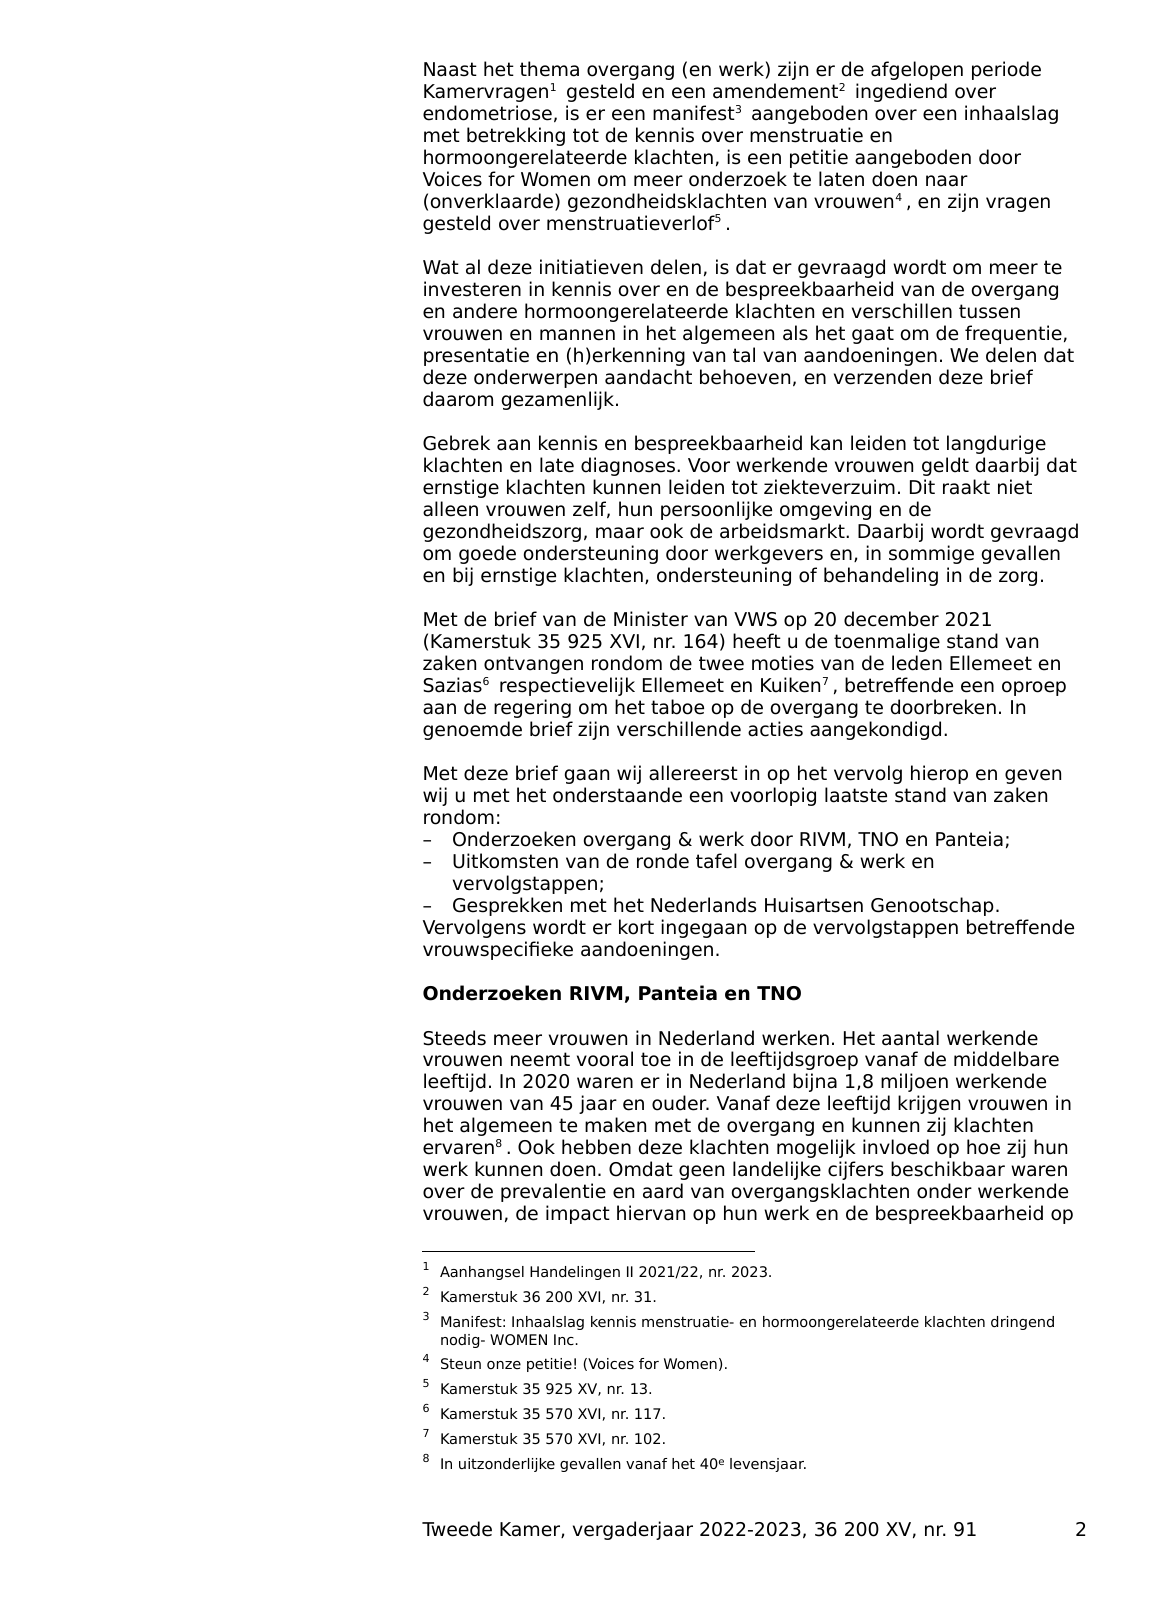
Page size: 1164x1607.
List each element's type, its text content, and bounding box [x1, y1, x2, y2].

text Steeds meer vrouwen in Nederland werken. Het aantal werkende vrouwen neemt vooral toe in de leeftijdsgroep vanaf de middelbare leeftijd. In 2020 waren er in Nederland bijna 1,8 miljoen werkende vrouwen van 45 jaar en ouder. Vanaf deze leeftijd krijgen vrouwen in het algemeen te maken met de overgang en kunnen zij klachten ervaren. Ook hebben deze klachten mogelijk invloed op hoe zij hun werk kunnen doen. Omdat geen landelijke cijfers beschikbaar waren over de prevalentie en aard van overgangsklachten onder werkende vrouwen, de impact hiervan op hun werk en de bespreekbaarheid op [422, 1027, 1087, 1225]
text Gebrek aan kennis en bespreekbaarheid kan leiden tot langdurige klachten en late diagnoses. Voor werkende vrouwen geldt daarbij dat ernstige klachten kunnen leiden tot ziekteverzuim. Dit raakt niet alleen vrouwen zelf, hun persoonlijke omgeving en de gezondheidszorg, maar ook de arbeidsmarkt. Daarbij wordt gevraagd om goede ondersteuning door werkgevers en, in sommige gevallen en bij ernstige klachten, ondersteuning of behandeling in de zorg. [422, 433, 1087, 587]
text Naast het thema overgang (en werk) zijn er de afgelopen periode Kamervragen gesteld en een amendement ingediend over endometriose, is er een manifest aangeboden over een inhaalslag met betrekking tot de kennis over menstruatie en hormoongerelateerde klachten, is een petitie aangeboden door Voices for Women om meer onderzoek te laten doen naar (onverklaarde) gezondheidsklachten van vrouwen, en zijn vragen gesteld over menstruatieverlof. [422, 59, 1087, 235]
subtitle Onderzoeken RIVM, Panteia en TNO [422, 983, 1087, 1005]
text Met deze brief gaan wij allereerst in op het vervolg hierop en geven wij u met het onderstaande een voorlopig laatste stand van zaken rondom: [422, 763, 1087, 829]
text Manifest: Inhaalslag kennis menstruatie- en hormoongerelateerde klachten dringend nodig- WOMEN Inc. [422, 1310, 1087, 1349]
text Aanhangsel Handelingen II 2021/22, nr. 2023. [422, 1260, 1087, 1282]
text Kamerstuk 35 570 XVI, nr. 102. [422, 1427, 1087, 1449]
text Kamerstuk 35 570 XVI, nr. 117. [422, 1402, 1087, 1424]
text – Gesprekken met het Nederlands Huisartsen Genootschap. [422, 895, 1087, 917]
text Met de brief van de Minister van VWS op 20 december 2021 (Kamerstuk 35 925 XVI, nr. 164) heeft u de toenmalige stand van zaken ontvangen rondom de twee moties van de leden Ellemeet en Sazias respectievelijk Ellemeet en Kuiken, betreffende een oproep aan de regering om het taboe op de overgang te doorbreken. In genoemde brief zijn verschillende acties aangekondigd. [422, 609, 1087, 741]
text Kamerstuk 36 200 XVI, nr. 31. [422, 1285, 1087, 1307]
text – Uitkomsten van de ronde tafel overgang & werk en vervolgstappen; [422, 851, 1087, 895]
text Wat al deze initiatieven delen, is dat er gevraagd wordt om meer te investeren in kennis over en de bespreekbaarheid van de overgang en andere hormoongerelateerde klachten en verschillen tussen vrouwen en mannen in het algemeen als het gaat om de frequentie, presentatie en (h)erkenning van tal van aandoeningen. We delen dat deze onderwerpen aandacht behoeven, en verzenden deze brief daarom gezamenlijk. [422, 257, 1087, 411]
text Steun onze petitie! (Voices for Women). [422, 1352, 1087, 1374]
text Kamerstuk 35 925 XV, nr. 13. [422, 1377, 1087, 1399]
text Vervolgens wordt er kort ingegaan op de vervolgstappen betreffende vrouwspecifieke aandoeningen. [422, 917, 1087, 961]
text In uitzonderlijke gevallen vanaf het 40e levensjaar. [422, 1452, 1087, 1474]
text – Onderzoeken overgang & werk door RIVM, TNO en Panteia; [422, 829, 1087, 851]
